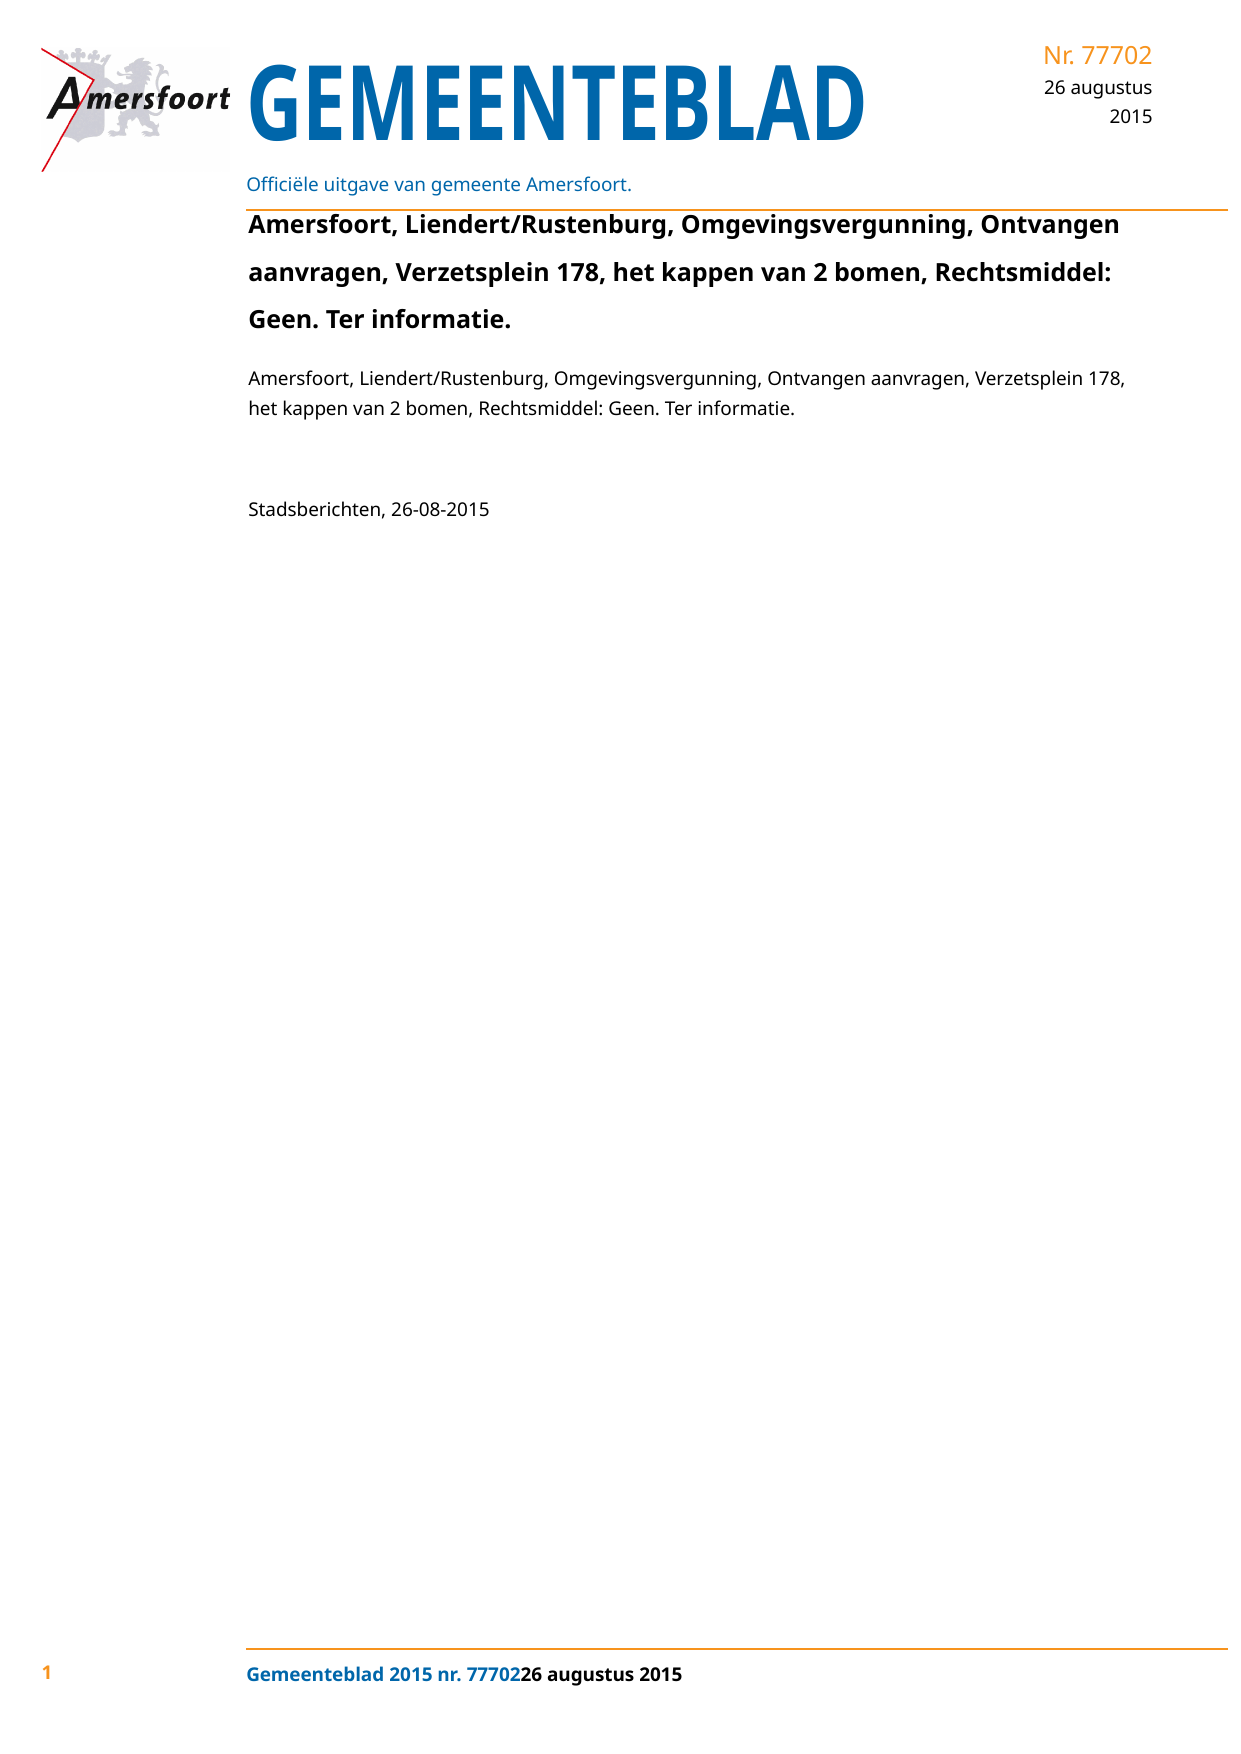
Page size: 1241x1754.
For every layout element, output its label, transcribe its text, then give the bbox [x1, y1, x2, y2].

picture [41, 47, 231, 172]
text Amersfoort, Liendert/Rustenburg, Omgevingsvergunning, Ontvangen aanvragen, Verzetsplein 178, het kappen van 2 bomen, Rechtsmiddel: Geen. Ter informatie. [248, 211, 1152, 336]
text Amersfoort, Liendert/Rustenburg, Omgevingsvergunning, Ontvangen aanvragen, Verzetsplein 178, het kappen van 2 bomen, Rechtsmiddel: Geen. Ter informatie. [248, 366, 1152, 421]
text Stadsberichten, 26-08-2015 [248, 496, 1152, 522]
